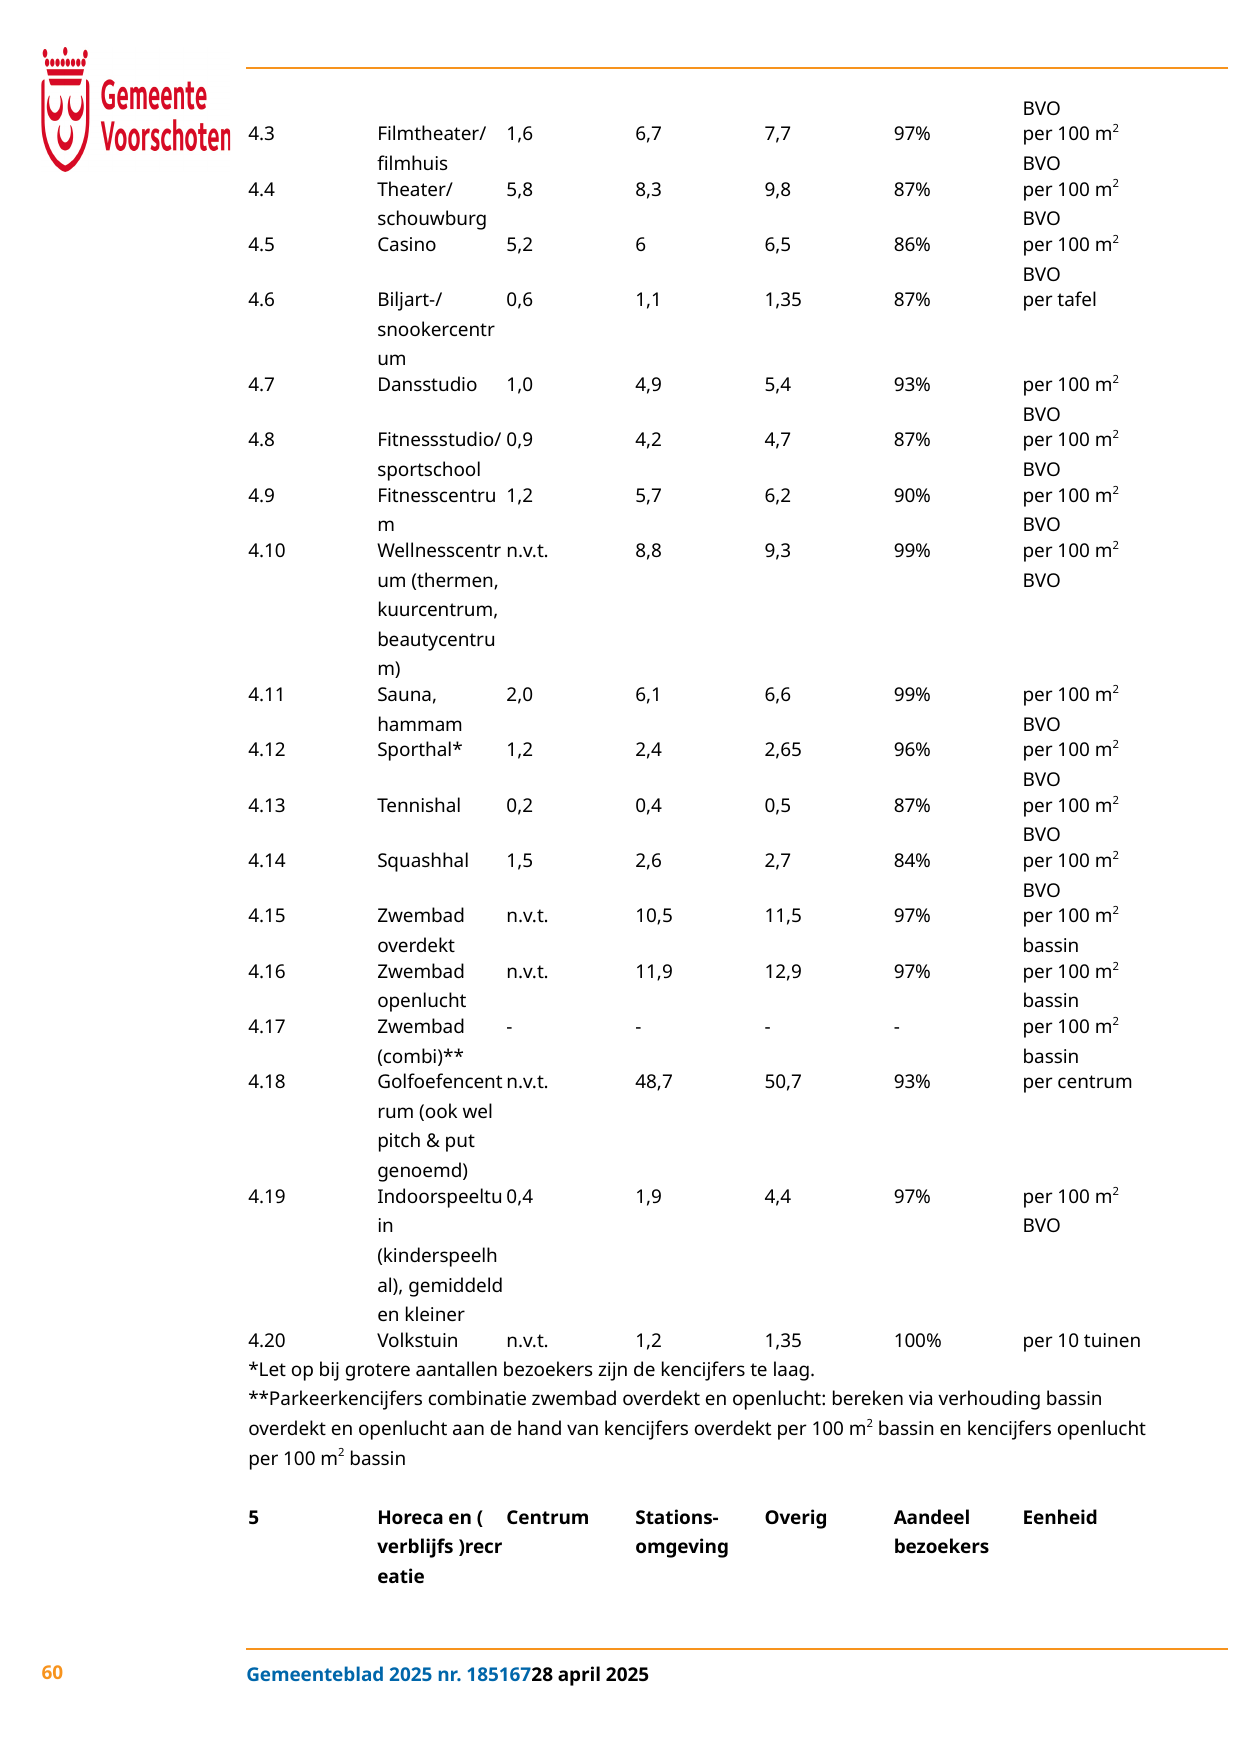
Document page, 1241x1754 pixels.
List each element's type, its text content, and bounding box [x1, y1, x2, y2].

table_cell Fitnesscentrum [377, 482, 506, 537]
table_cell - [764, 1013, 893, 1068]
table_cell 0,5 [764, 792, 893, 847]
table_cell n.v.t. [506, 537, 635, 681]
table_cell 1,1 [635, 286, 764, 371]
table_cell [635, 95, 764, 121]
table_cell 4.5 [248, 231, 377, 286]
table_cell 4.12 [248, 737, 377, 792]
table_cell Golfoefencentrum (ook wel pitch & put genoemd) [377, 1069, 506, 1183]
table_cell 6,1 [635, 681, 764, 737]
table_cell n.v.t. [506, 958, 635, 1013]
table_cell 0,4 [635, 792, 764, 847]
table_cell 4.15 [248, 903, 377, 958]
text **Parkeerkencijfers combinatie zwembad overdekt en openlucht: bereken via verhouding bassin overdekt en openlucht aan de hand van kencijfers overdekt per 100 m2 bassin en kencijfers openlucht per 100 m2 bassin [248, 1386, 1152, 1471]
table_cell 2,0 [506, 681, 635, 737]
table_cell 8,8 [635, 537, 764, 681]
table_cell Biljart-/snookercentrum [377, 286, 506, 371]
table_cell 93% [894, 371, 1022, 427]
table_cell Indoorspeeltuin (kinderspeelhal), gemiddeld en kleiner [377, 1183, 506, 1327]
table_cell Theater/schouwburg [377, 176, 506, 231]
table_cell per 100 m2 BVO [1023, 176, 1152, 231]
table_cell 48,7 [635, 1069, 764, 1183]
table_cell Zwembad openlucht [377, 958, 506, 1013]
table_cell per 100 m2 BVO [1023, 371, 1152, 427]
table_cell 4,9 [635, 371, 764, 427]
table_cell 50,7 [764, 1069, 893, 1183]
table_cell 4,2 [635, 427, 764, 482]
table_cell 1,2 [506, 482, 635, 537]
table_cell per 100 m2 BVO [1023, 121, 1152, 176]
table_cell per 100 m2 BVO [1023, 681, 1152, 737]
table_cell per 100 m2 bassin [1023, 958, 1152, 1013]
table_cell 2,65 [764, 737, 893, 792]
table_cell per 100 m2 bassin [1023, 1013, 1152, 1068]
table_cell 4,4 [764, 1183, 893, 1327]
table_cell 97% [894, 121, 1022, 176]
table_cell 0,2 [506, 792, 635, 847]
table_cell - [894, 1013, 1022, 1068]
table_cell 90% [894, 482, 1022, 537]
table_cell [894, 95, 1022, 121]
table_header Stations-omgeving [635, 1504, 764, 1589]
table_cell 6,7 [635, 121, 764, 176]
table_cell per 100 m2 BVO [1023, 792, 1152, 847]
table_cell 2,6 [635, 847, 764, 903]
table_cell per tafel [1023, 286, 1152, 371]
table_cell per 100 m2 BVO [1023, 537, 1152, 681]
table_cell Wellnesscentrum (thermen, kuurcentrum, beautycentrum) [377, 537, 506, 681]
table_cell 97% [894, 958, 1022, 1013]
table_cell 4.10 [248, 537, 377, 681]
table_cell 11,9 [635, 958, 764, 1013]
table_cell [377, 95, 506, 121]
table_cell Filmtheater/filmhuis [377, 121, 506, 176]
table_header Eenheid [1023, 1504, 1152, 1589]
table_cell 4.11 [248, 681, 377, 737]
table_header Horeca en ( verblijfs )recreatie [377, 1504, 506, 1589]
table_cell 4.17 [248, 1013, 377, 1068]
table_cell 96% [894, 737, 1022, 792]
table_cell 2,7 [764, 847, 893, 903]
table_cell 0,9 [506, 427, 635, 482]
table_header Aandeel bezoekers [894, 1504, 1022, 1589]
table_cell 5,2 [506, 231, 635, 286]
table_cell 10,5 [635, 903, 764, 958]
table_cell 87% [894, 427, 1022, 482]
table_cell per 100 m2 BVO [1023, 427, 1152, 482]
table_cell 99% [894, 681, 1022, 737]
table_cell 9,3 [764, 537, 893, 681]
table_cell 4.7 [248, 371, 377, 427]
table_cell 4.19 [248, 1183, 377, 1327]
table_cell 1,5 [506, 847, 635, 903]
table_cell n.v.t. [506, 1327, 635, 1353]
table_cell 4.9 [248, 482, 377, 537]
table_cell 87% [894, 792, 1022, 847]
table_header Centrum [506, 1504, 635, 1589]
table_cell per 100 m2 BVO [1023, 737, 1152, 792]
table_cell per 100 m2 bassin [1023, 903, 1152, 958]
table_cell Sporthal* [377, 737, 506, 792]
table_header 5 [248, 1504, 377, 1589]
picture [41, 47, 231, 172]
table_cell 7,7 [764, 121, 893, 176]
table_cell 1,35 [764, 1327, 893, 1353]
table_cell 4.20 [248, 1327, 377, 1353]
table_cell per 100 m2 BVO [1023, 231, 1152, 286]
table_cell Tennishal [377, 792, 506, 847]
table_cell Squashhal [377, 847, 506, 903]
table_cell Dansstudio [377, 371, 506, 427]
table_cell 4.6 [248, 286, 377, 371]
table_cell 6,6 [764, 681, 893, 737]
table_cell 87% [894, 286, 1022, 371]
table_cell - [635, 1013, 764, 1068]
table_cell 1,35 [764, 286, 893, 371]
table_cell 4.8 [248, 427, 377, 482]
table_cell 100% [894, 1327, 1022, 1353]
table_cell 1,2 [506, 737, 635, 792]
table_cell 4.13 [248, 792, 377, 847]
table_cell 2,4 [635, 737, 764, 792]
table_cell Casino [377, 231, 506, 286]
table_cell 1,2 [635, 1327, 764, 1353]
table_cell 97% [894, 1183, 1022, 1327]
table_cell 4,7 [764, 427, 893, 482]
table_cell 86% [894, 231, 1022, 286]
table_cell - [506, 1013, 635, 1068]
table_cell 6,5 [764, 231, 893, 286]
table_cell 84% [894, 847, 1022, 903]
table_cell 5,7 [635, 482, 764, 537]
table_cell 5,4 [764, 371, 893, 427]
table_cell [764, 95, 893, 121]
table_cell [248, 95, 377, 121]
table_cell n.v.t. [506, 1069, 635, 1183]
table_cell 97% [894, 903, 1022, 958]
table_cell per 100 m2 BVO [1023, 1183, 1152, 1327]
table_cell 87% [894, 176, 1022, 231]
table_cell Zwembad (combi)** [377, 1013, 506, 1068]
table_cell 99% [894, 537, 1022, 681]
table_cell 1,6 [506, 121, 635, 176]
table_cell 11,5 [764, 903, 893, 958]
table_cell Volkstuin [377, 1327, 506, 1353]
table_cell 9,8 [764, 176, 893, 231]
table_cell per 100 m2 BVO [1023, 847, 1152, 903]
table_cell 1,9 [635, 1183, 764, 1327]
table_cell per 10 tuinen [1023, 1327, 1152, 1353]
table_cell Sauna, hammam [377, 681, 506, 737]
table_cell BVO [1023, 95, 1152, 121]
table_cell 93% [894, 1069, 1022, 1183]
table_cell per 100 m2 BVO [1023, 482, 1152, 537]
table_cell [506, 95, 635, 121]
table_cell 4.16 [248, 958, 377, 1013]
table_cell 0,6 [506, 286, 635, 371]
table_cell Zwembad overdekt [377, 903, 506, 958]
table_cell 1,0 [506, 371, 635, 427]
table_cell 4.14 [248, 847, 377, 903]
table_cell 5,8 [506, 176, 635, 231]
table_header Overig [764, 1504, 893, 1589]
table_cell n.v.t. [506, 903, 635, 958]
table_cell 4.18 [248, 1069, 377, 1183]
table_cell 6,2 [764, 482, 893, 537]
table_cell 6 [635, 231, 764, 286]
table_cell 12,9 [764, 958, 893, 1013]
table_cell Fitnessstudio/sportschool [377, 427, 506, 482]
table_cell per centrum [1023, 1069, 1152, 1183]
table_cell 0,4 [506, 1183, 635, 1327]
table_cell 4.4 [248, 176, 377, 231]
text *Let op bij grotere aantallen bezoekers zijn de kencijfers te laag. [248, 1356, 1152, 1382]
table_cell 8,3 [635, 176, 764, 231]
table_cell 4.3 [248, 121, 377, 176]
